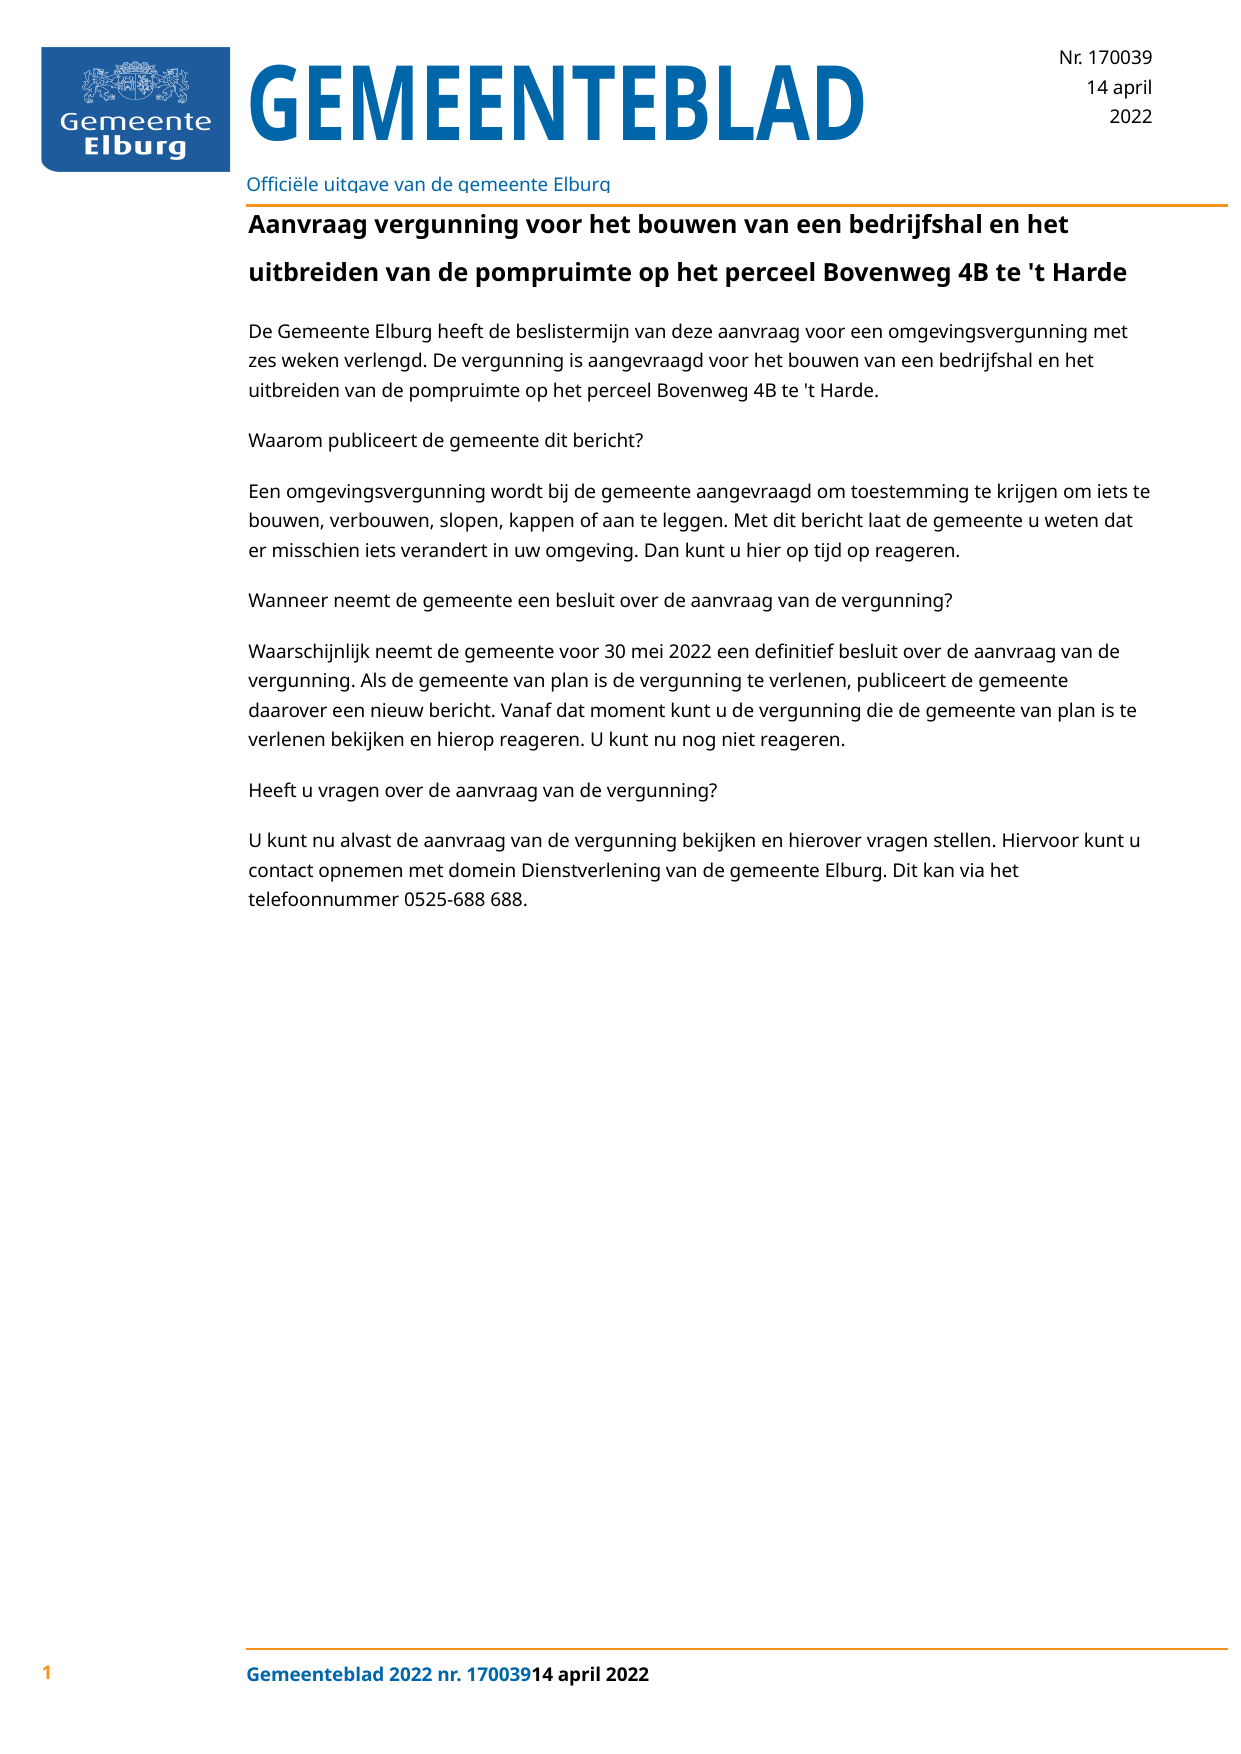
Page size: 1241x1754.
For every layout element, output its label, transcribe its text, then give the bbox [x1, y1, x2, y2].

text Een omgevingsvergunning wordt bij de gemeente aangevraagd om toestemming te krijgen om iets te bouwen, verbouwen, slopen, kappen of aan te leggen. Met dit bericht laat de gemeente u weten dat er misschien iets verandert in uw omgeving. Dan kunt u hier op tijd op reageren. [248, 478, 1152, 563]
text U kunt nu alvast de aanvraag van de vergunning bekijken en hierover vragen stellen. Hiervoor kunt u contact opnemen met domein Dienstverlening van de gemeente Elburg. Dit kan via het telefoonnummer 0525-688 688. [248, 827, 1152, 912]
text Heeft u vragen over de aanvraag van de vergunning? [248, 777, 1152, 803]
picture [41, 47, 231, 172]
text Waarschijnlijk neemt de gemeente voor 30 mei 2022 een definitief besluit over de aanvraag van de vergunning. Als de gemeente van plan is de vergunning te verlenen, publiceert de gemeente daarover een nieuw bericht. Vanaf dat moment kunt u de vergunning die de gemeente van plan is te verlenen bekijken en hierop reageren. U kunt nu nog niet reageren. [248, 638, 1152, 752]
text Aanvraag vergunning voor het bouwen van een bedrijfshal en het uitbreiden van de pompruimte op het perceel Bovenweg 4B te 't Harde [248, 207, 1152, 288]
text Waarom publiceert de gemeente dit bericht? [248, 427, 1152, 453]
text De Gemeente Elburg heeft de beslistermijn van deze aanvraag voor een omgevingsvergunning met zes weken verlengd. De vergunning is aangevraagd voor het bouwen van een bedrijfshal en het uitbreiden van de pompruimte op het perceel Bovenweg 4B te 't Harde. [248, 318, 1152, 403]
text Wanneer neemt de gemeente een besluit over de aanvraag van de vergunning? [248, 587, 1152, 613]
